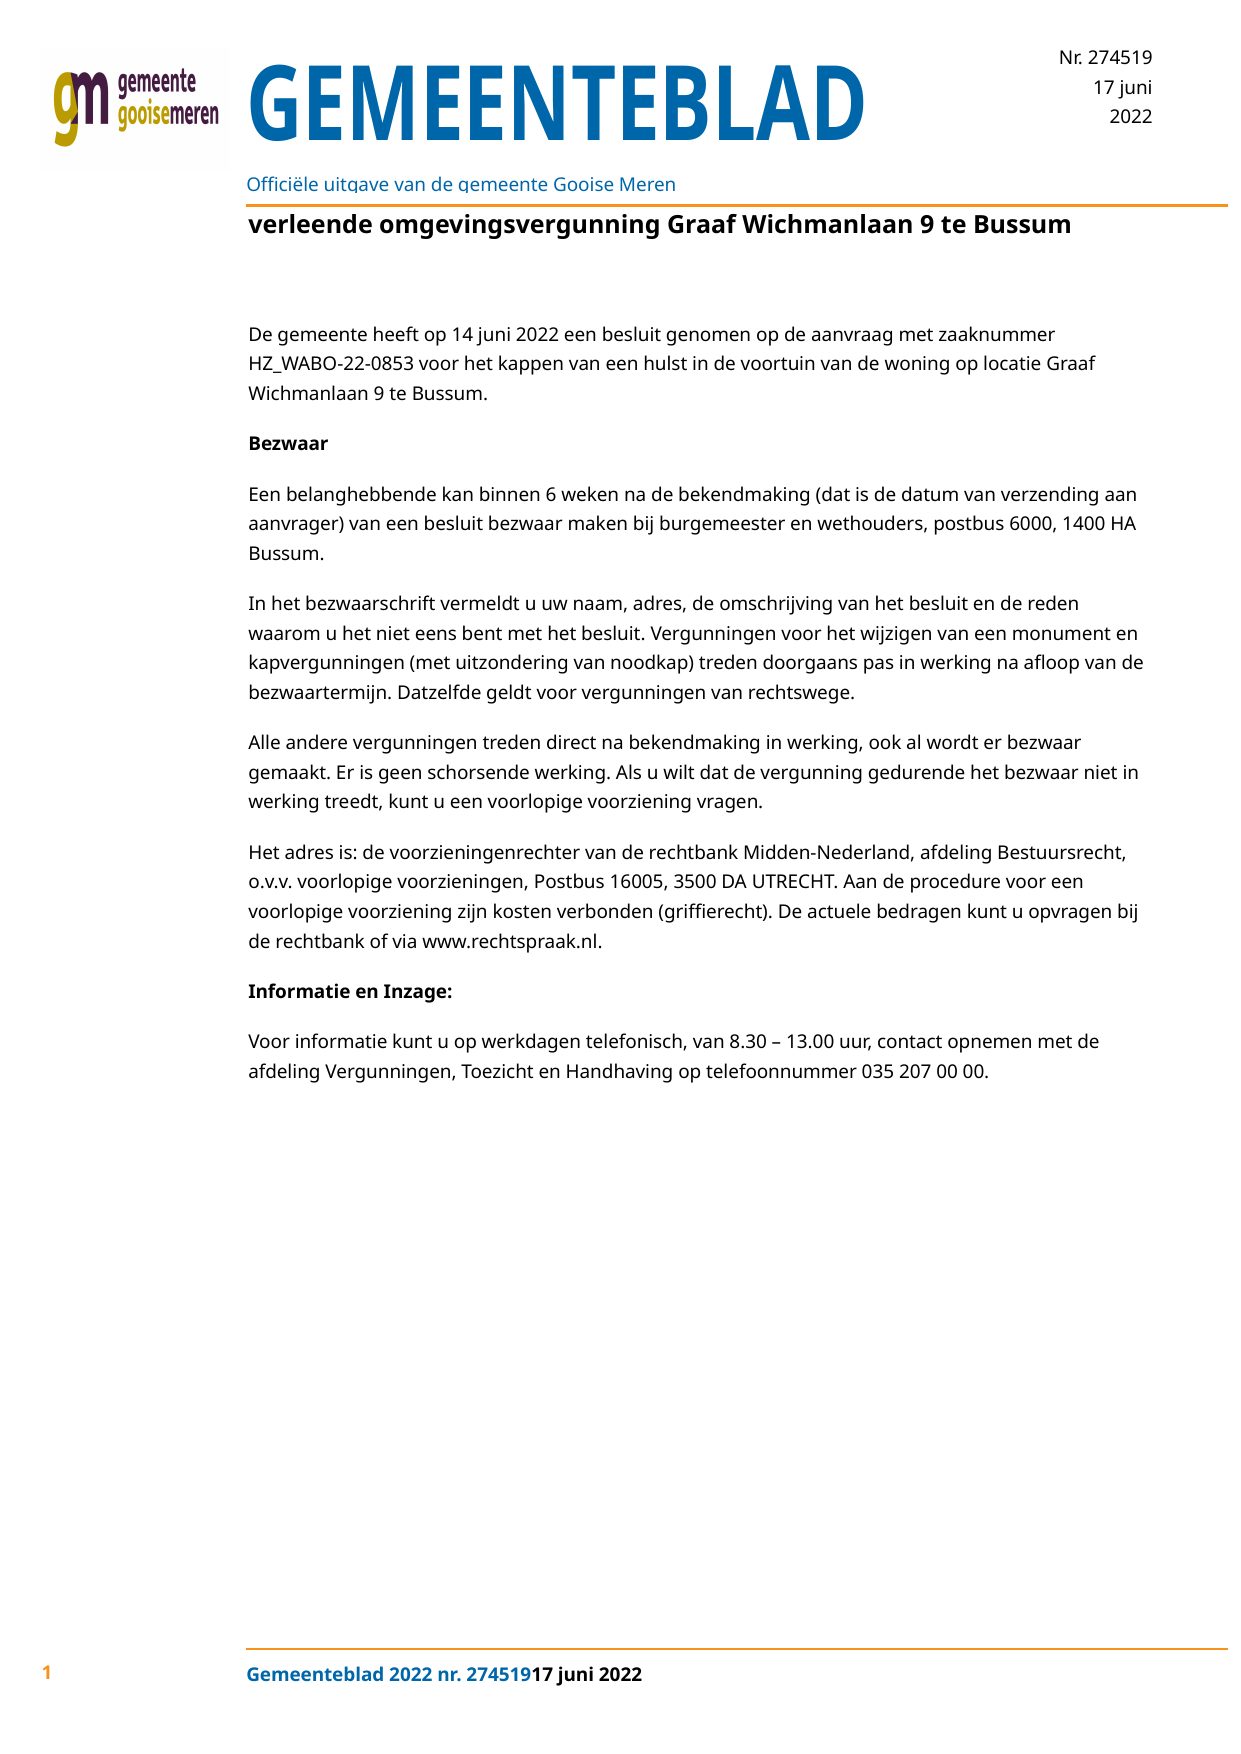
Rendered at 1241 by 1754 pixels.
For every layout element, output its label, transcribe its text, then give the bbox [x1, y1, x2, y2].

text Voor informatie kunt u op werkdagen telefonisch, van 8.30 – 13.00 uur, contact opnemen met de afdeling Vergunningen, Toezicht en Handhaving op telefoonnummer 035 207 00 00. [248, 1029, 1152, 1084]
text In het bezwaarschrift vermeldt u uw naam, adres, de omschrijving van het besluit en de reden waarom u het niet eens bent met het besluit. Vergunningen voor het wijzigen van een monument en kapvergunningen (met uitzondering van noodkap) treden doorgaans pas in werking na afloop van de bezwaartermijn. Datzelfde geldt voor vergunningen van rechtswege. [248, 590, 1152, 705]
text verleende omgevingsvergunning Graaf Wichmanlaan 9 te Bussum [248, 207, 1152, 241]
text Een belanghebbende kan binnen 6 weken na de bekendmaking (dat is de datum van verzending aan aanvrager) van een besluit bezwaar maken bij burgemeester en wethouders, postbus 6000, 1400 HA Bussum. [248, 481, 1152, 566]
picture [41, 47, 231, 172]
text Het adres is: de voorzieningenrechter van de rechtbank Midden-Nederland, afdeling Bestuursrecht, o.v.v. voorlopige voorzieningen, Postbus 16005, 3500 DA UTRECHT. Aan de procedure voor een voorlopige voorziening zijn kosten verbonden (griffierecht). De actuele bedragen kunt u opvragen bij de rechtbank of via www.rechtspraak.nl. [248, 839, 1152, 953]
text Bezwaar [248, 430, 1152, 456]
text De gemeente heeft op 14 juni 2022 een besluit genomen op de aanvraag met zaaknummer HZ_WABO-22-0853 voor het kappen van een hulst in de voortuin van de woning op locatie Graaf Wichmanlaan 9 te Bussum. [248, 321, 1152, 406]
text Alle andere vergunningen treden direct na bekendmaking in werking, ook al wordt er bezwaar gemaakt. Er is geen schorsende werking. Als u wilt dat de vergunning gedurende het bezwaar niet in werking treedt, kunt u een voorlopige voorziening vragen. [248, 729, 1152, 814]
text Informatie en Inzage: [248, 978, 1152, 1004]
